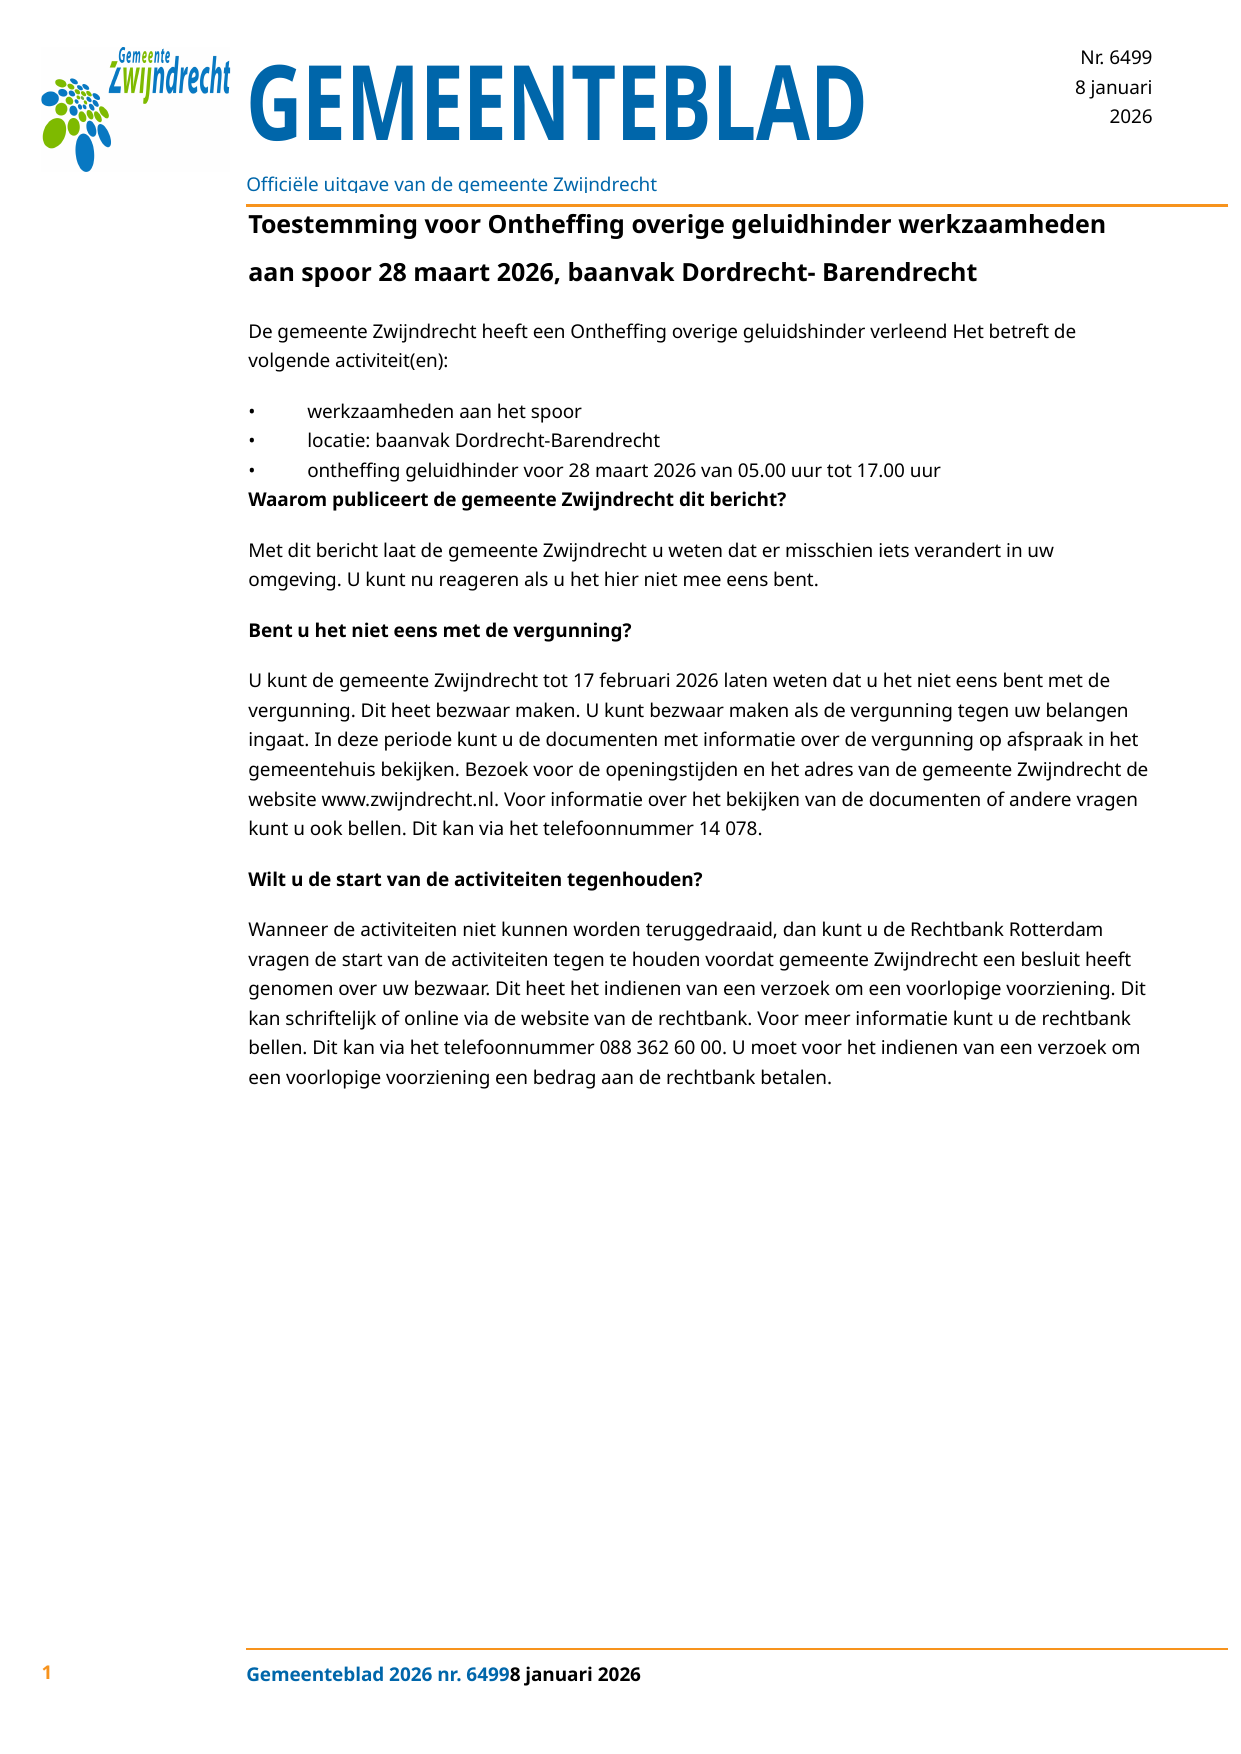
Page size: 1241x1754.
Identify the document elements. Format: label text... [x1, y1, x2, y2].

picture [41, 47, 231, 172]
list locatie: baanvak Dordrecht-Barendrecht [248, 427, 1152, 453]
list ontheffing geluidhinder voor 28 maart 2026 van 05.00 uur tot 17.00 uur [248, 457, 1152, 483]
text U kunt de gemeente Zwijndrecht tot 17 februari 2026 laten weten dat u het niet eens bent met de vergunning. Dit heet bezwaar maken. U kunt bezwaar maken als de vergunning tegen uw belangen ingaat. In deze periode kunt u de documenten met informatie over de vergunning op afspraak in het gemeentehuis bekijken. Bezoek voor de openingstijden en het adres van de gemeente Zwijndrecht de website www.zwijndrecht.nl. Voor informatie over het bekijken van de documenten of andere vragen kunt u ook bellen. Dit kan via het telefoonnummer 14 078. [248, 667, 1152, 841]
text Wilt u de start van de activiteiten tegenhouden? [248, 866, 1152, 892]
text Bent u het niet eens met de vergunning? [248, 617, 1152, 643]
text De gemeente Zwijndrecht heeft een Ontheffing overige geluidshinder verleend Het betreft de volgende activiteit(en): [248, 318, 1152, 373]
list werkzaamheden aan het spoor [248, 398, 1152, 424]
text Toestemming voor Ontheffing overige geluidhinder werkzaamheden aan spoor 28 maart 2026, baanvak Dordrecht- Barendrecht [248, 207, 1152, 288]
text Waarom publiceert de gemeente Zwijndrecht dit bericht? [248, 487, 1152, 512]
text Met dit bericht laat de gemeente Zwijndrecht u weten dat er misschien iets verandert in uw omgeving. U kunt nu reageren als u het hier niet mee eens bent. [248, 537, 1152, 592]
text Wanneer de activiteiten niet kunnen worden teruggedraaid, dan kunt u de Rechtbank Rotterdam vragen de start van de activiteiten tegen te houden voordat gemeente Zwijndrecht een besluit heeft genomen over uw bezwaar. Dit heet het indienen van een verzoek om een voorlopige voorziening. Dit kan schriftelijk of online via de website van de rechtbank. Voor meer informatie kunt u de rechtbank bellen. Dit kan via het telefoonnummer 088 362 60 00. U moet voor het indienen van een verzoek om een voorlopige voorziening een bedrag aan de rechtbank betalen. [248, 916, 1152, 1090]
